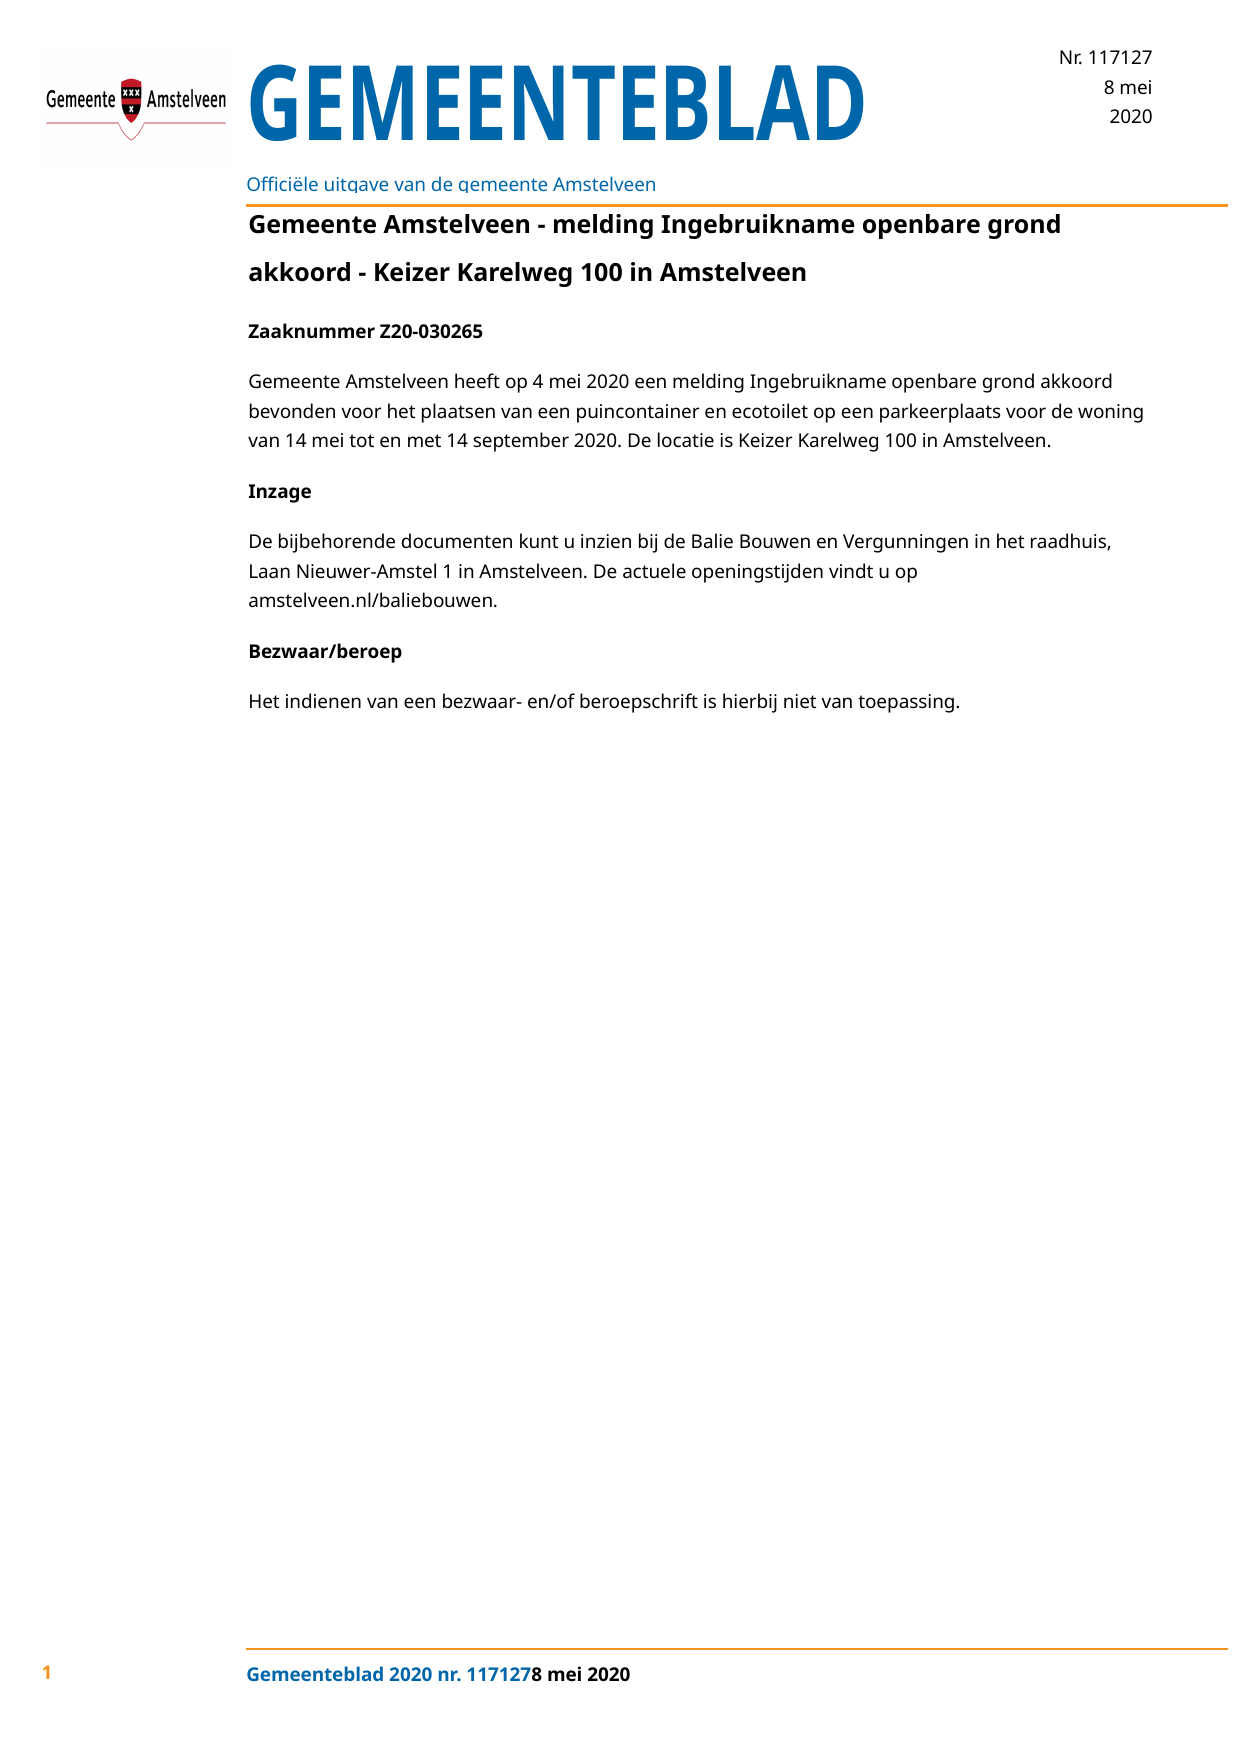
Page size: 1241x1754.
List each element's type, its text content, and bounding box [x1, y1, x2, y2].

text Zaaknummer Z20-030265 [248, 318, 1152, 344]
text Gemeente Amstelveen heeft op 4 mei 2020 een melding Ingebruikname openbare grond akkoord bevonden voor het plaatsen van een puincontainer en ecotoilet op een parkeerplaats voor de woning van 14 mei tot en met 14 september 2020. De locatie is Keizer Karelweg 100 in Amstelveen. [248, 368, 1152, 453]
picture [41, 47, 231, 172]
text Gemeente Amstelveen - melding Ingebruikname openbare grond akkoord - Keizer Karelweg 100 in Amstelveen [248, 207, 1152, 288]
text Het indienen van een bezwaar- en/of beroepschrift is hierbij niet van toepassing. [248, 688, 1152, 714]
text Bezwaar/beroep [248, 638, 1152, 664]
text De bijbehorende documenten kunt u inzien bij de Balie Bouwen en Vergunningen in het raadhuis, Laan Nieuwer-Amstel 1 in Amstelveen. De actuele openingstijden vindt u op amstelveen.nl/baliebouwen. [248, 528, 1152, 613]
text Inzage [248, 478, 1152, 504]
